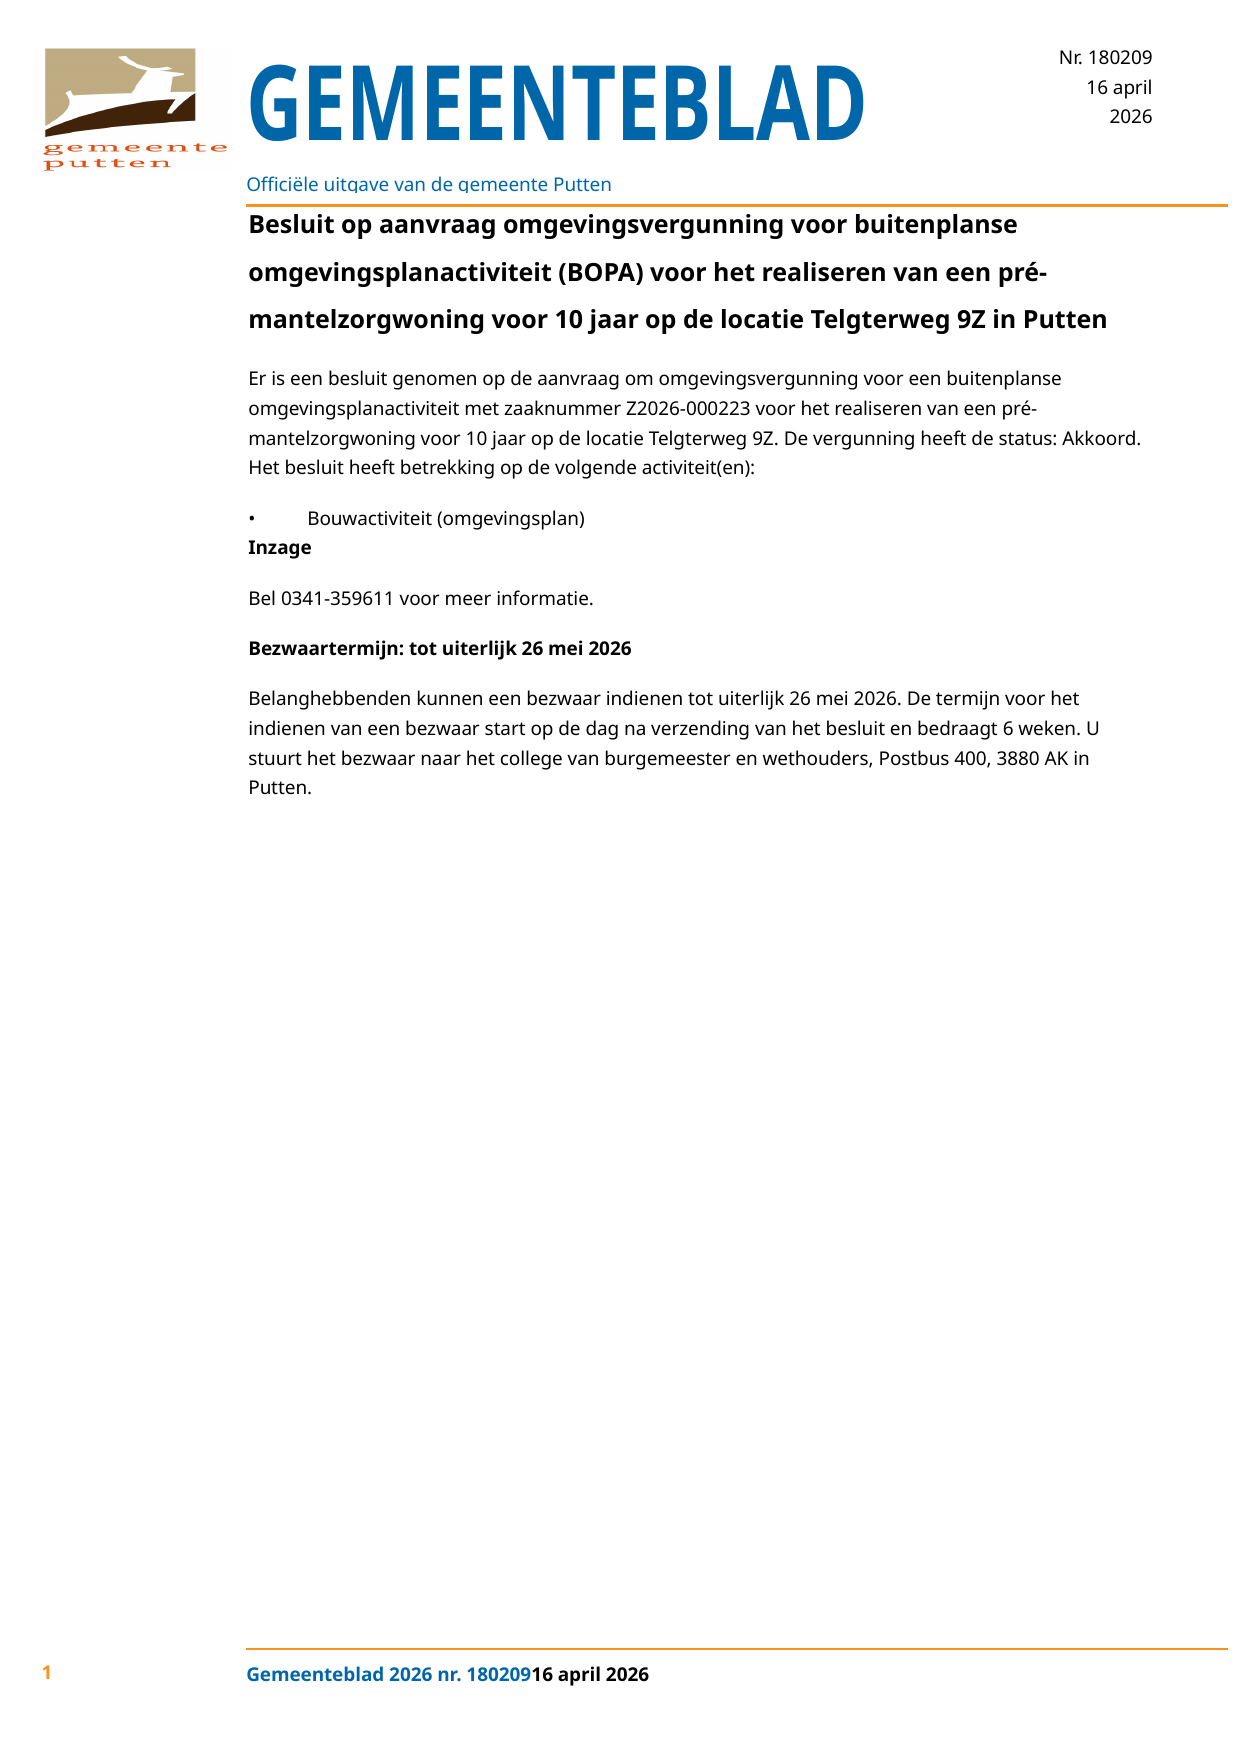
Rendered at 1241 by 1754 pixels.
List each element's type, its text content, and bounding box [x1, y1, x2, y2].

text Belanghebbenden kunnen een bezwaar indienen tot uiterlijk 26 mei 2026. De termijn voor het indienen van een bezwaar start op de dag na verzending van het besluit en bedraagt 6 weken. U stuurt het bezwaar naar het college van burgemeester en wethouders, Postbus 400, 3880 AK in Putten. [248, 686, 1152, 800]
picture [41, 47, 231, 172]
text Bezwaartermijn: tot uiterlijk 26 mei 2026 [248, 635, 1152, 661]
text Inzage [248, 534, 1152, 560]
text Er is een besluit genomen op de aanvraag om omgevingsvergunning voor een buitenplanse omgevingsplanactiviteit met zaaknummer Z2026-000223 voor het realiseren van een pré-mantelzorgwoning voor 10 jaar op de locatie Telgterweg 9Z. De vergunning heeft de status: Akkoord. Het besluit heeft betrekking op de volgende activiteit(en): [248, 366, 1152, 480]
list Bouwactiviteit (omgevingsplan) [248, 505, 1152, 530]
text Besluit op aanvraag omgevingsvergunning voor buitenplanse omgevingsplanactiviteit (BOPA) voor het realiseren van een pré-mantelzorgwoning voor 10 jaar op de locatie Telgterweg 9Z in Putten [248, 207, 1152, 336]
text Bel 0341-359611 voor meer informatie. [248, 585, 1152, 610]
